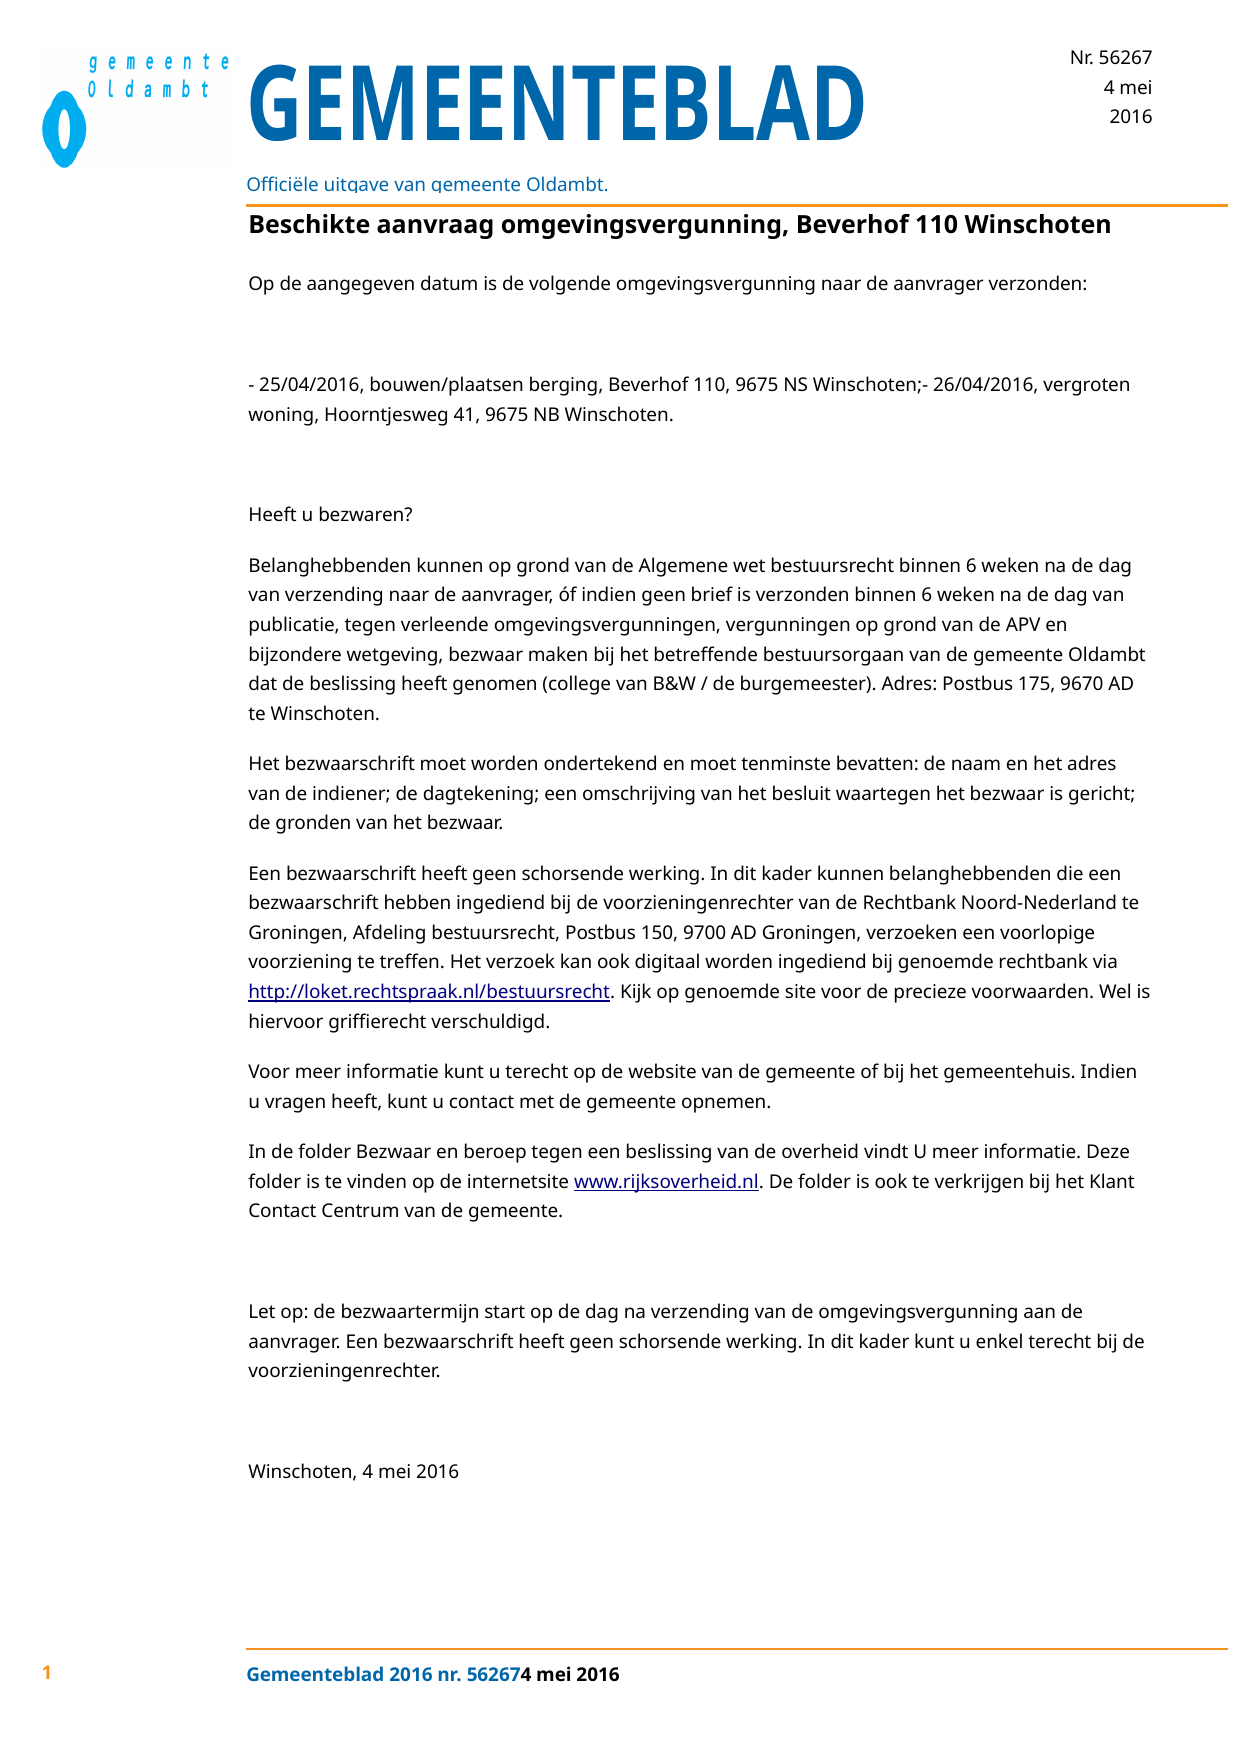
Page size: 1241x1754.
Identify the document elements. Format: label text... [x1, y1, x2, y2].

text Het bezwaarschrift moet worden ondertekend en moet tenminste bevatten: de naam en het adres van de indiener; de dagtekening; een omschrijving van het besluit waartegen het bezwaar is gericht; de gronden van het bezwaar. [248, 750, 1152, 835]
text Beschikte aanvraag omgevingsvergunning, Beverhof 110 Winschoten [248, 207, 1152, 241]
text - 25/04/2016, bouwen/plaatsen berging, Beverhof 110, 9675 NS Winschoten;- 26/04/2016, vergroten woning, Hoorntjesweg 41, 9675 NB Winschoten. [248, 371, 1152, 426]
text Let op: de bezwaartermijn start op de dag na verzending van de omgevingsvergunning aan de aanvrager. Een bezwaarschrift heeft geen schorsende werking. In dit kader kunt u enkel terecht bij de voorzieningenrechter. [248, 1298, 1152, 1383]
text Voor meer informatie kunt u terecht op de website van de gemeente of bij het gemeentehuis. Indien u vragen heeft, kunt u contact met de gemeente opnemen. [248, 1058, 1152, 1113]
text Op de aangegeven datum is de volgende omgevingsvergunning naar de aanvrager verzonden: [248, 270, 1152, 296]
text Een bezwaarschrift heeft geen schorsende werking. In dit kader kunnen belanghebbenden die een bezwaarschrift hebben ingediend bij de voorzieningenrechter van de Rechtbank Noord-Nederland te Groningen, Afdeling bestuursrecht, Postbus 150, 9700 AD Groningen, verzoeken een voorlopige voorziening te treffen. Het verzoek kan ook digitaal worden ingediend bij genoemde rechtbank via http://loket.rechtspraak.nl/bestuursrecht. Kijk op genoemde site voor de precieze voorwaarden. Wel is hiervoor griffierecht verschuldigd. [248, 860, 1152, 1033]
picture [41, 47, 231, 172]
text Heeft u bezwaren? [248, 502, 1152, 527]
text Belanghebbenden kunnen op grond van de Algemene wet bestuursrecht binnen 6 weken na de dag van verzending naar de aanvrager, óf indien geen brief is verzonden binnen 6 weken na de dag van publicatie, tegen verleende omgevingsvergunningen, vergunningen op grond van de APV en bijzondere wetgeving, bezwaar maken bij het betreffende bestuursorgaan van de gemeente Oldambt dat de beslissing heeft genomen (college van B&W / de burgemeester). Adres: Postbus 175, 9670 AD te Winschoten. [248, 552, 1152, 726]
text Winschoten, 4 mei 2016 [248, 1458, 1152, 1484]
text In de folder Bezwaar en beroep tegen een beslissing van de overheid vindt U meer informatie. Deze folder is te vinden op de internetsite www.rijksoverheid.nl. De folder is ook te verkrijgen bij het Klant Contact Centrum van de gemeente. [248, 1138, 1152, 1223]
